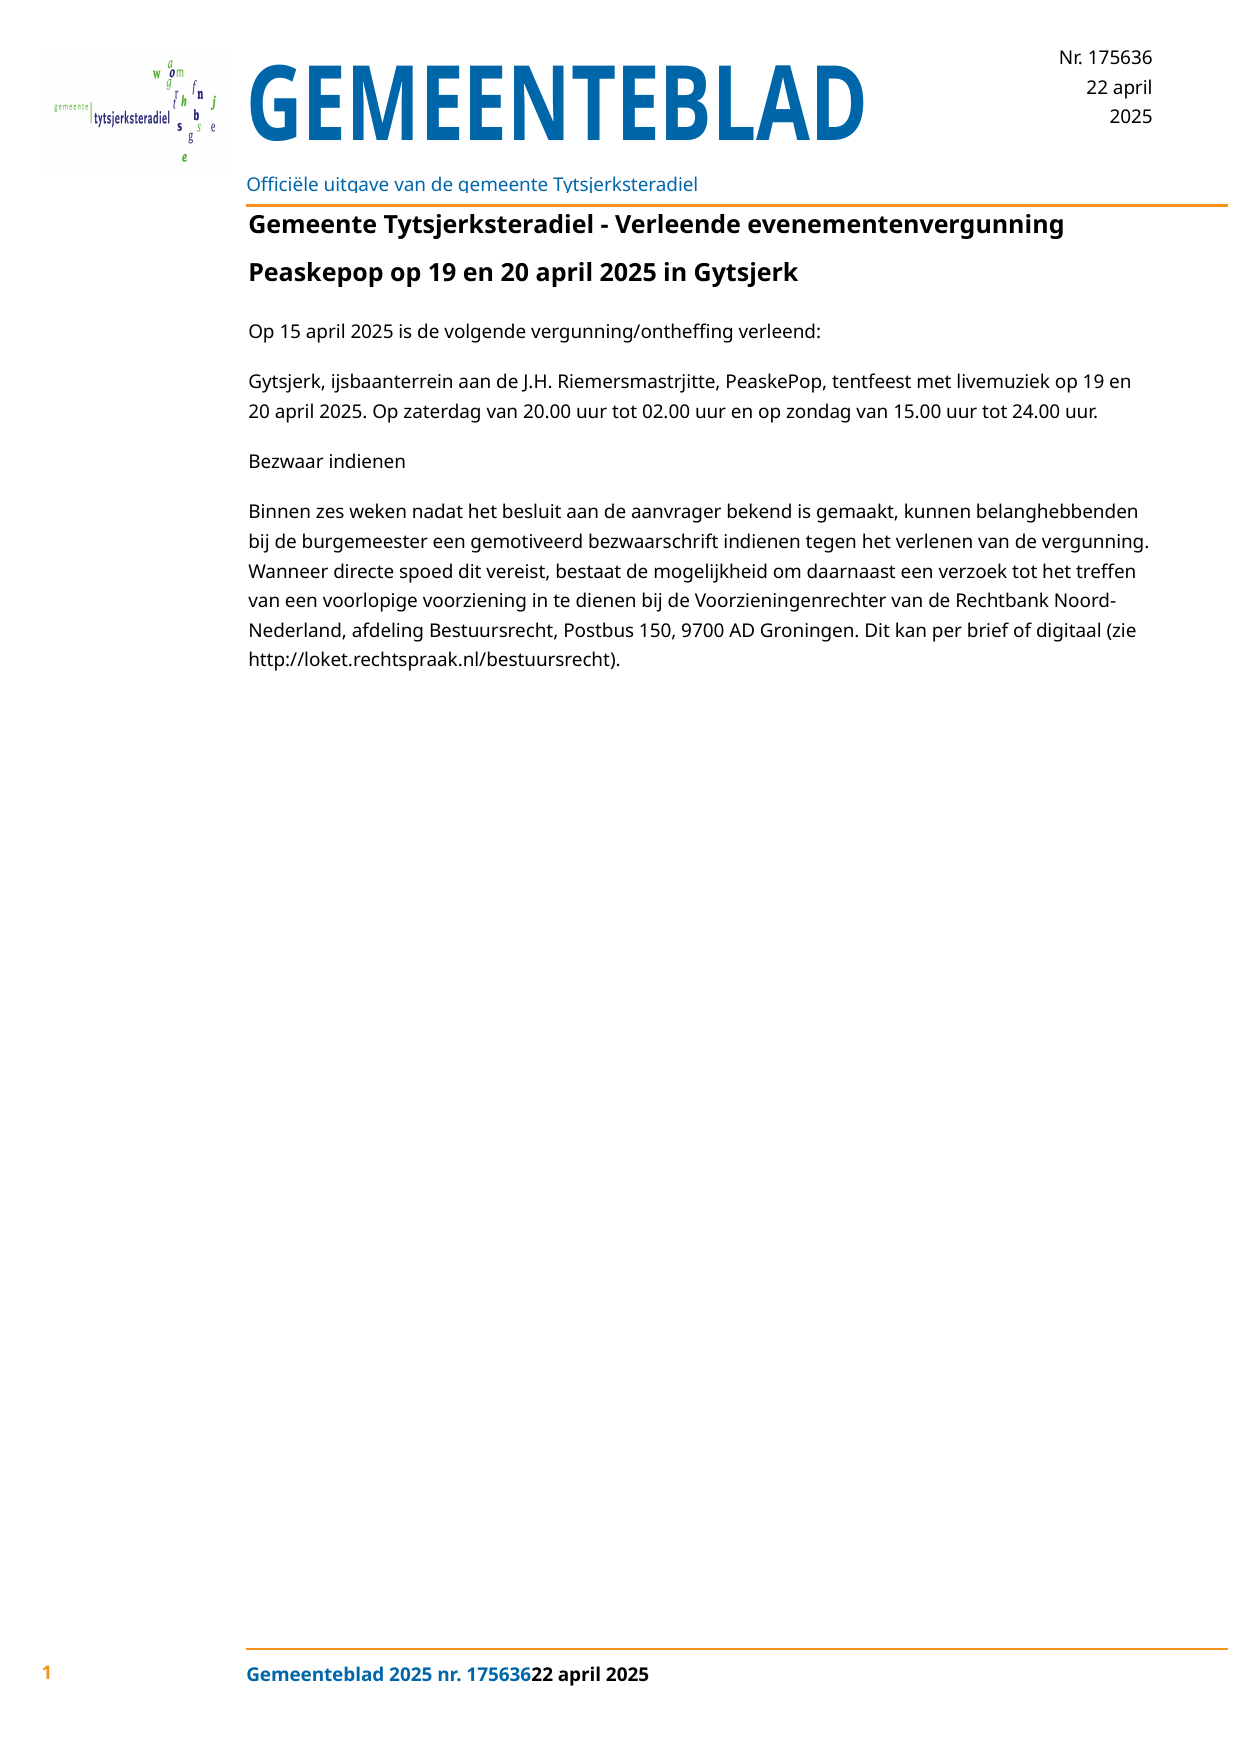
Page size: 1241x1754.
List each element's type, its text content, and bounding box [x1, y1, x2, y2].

text Gemeente Tytsjerksteradiel - Verleende evenementenvergunning Peaskepop op 19 en 20 april 2025 in Gytsjerk [248, 207, 1152, 288]
text Gytsjerk, ijsbaanterrein aan de J.H. Riemersmastrjitte, PeaskePop, tentfeest met livemuziek op 19 en 20 april 2025. Op zaterdag van 20.00 uur tot 02.00 uur en op zondag van 15.00 uur tot 24.00 uur. [248, 368, 1152, 424]
picture [41, 47, 231, 172]
text Binnen zes weken nadat het besluit aan de aanvrager bekend is gemaakt, kunnen belanghebbenden bij de burgemeester een gemotiveerd bezwaarschrift indienen tegen het verlenen van de vergunning. Wanneer directe spoed dit vereist, bestaat de mogelijkheid om daarnaast een verzoek tot het treffen van een voorlopige voorziening in te dienen bij de Voorzieningenrechter van de Rechtbank Noord-Nederland, afdeling Bestuursrecht, Postbus 150, 9700 AD Groningen. Dit kan per brief of digitaal (zie http://loket.rechtspraak.nl/bestuursrecht). [248, 499, 1152, 672]
text Bezwaar indienen [248, 448, 1152, 474]
text Op 15 april 2025 is de volgende vergunning/ontheffing verleend: [248, 318, 1152, 344]
